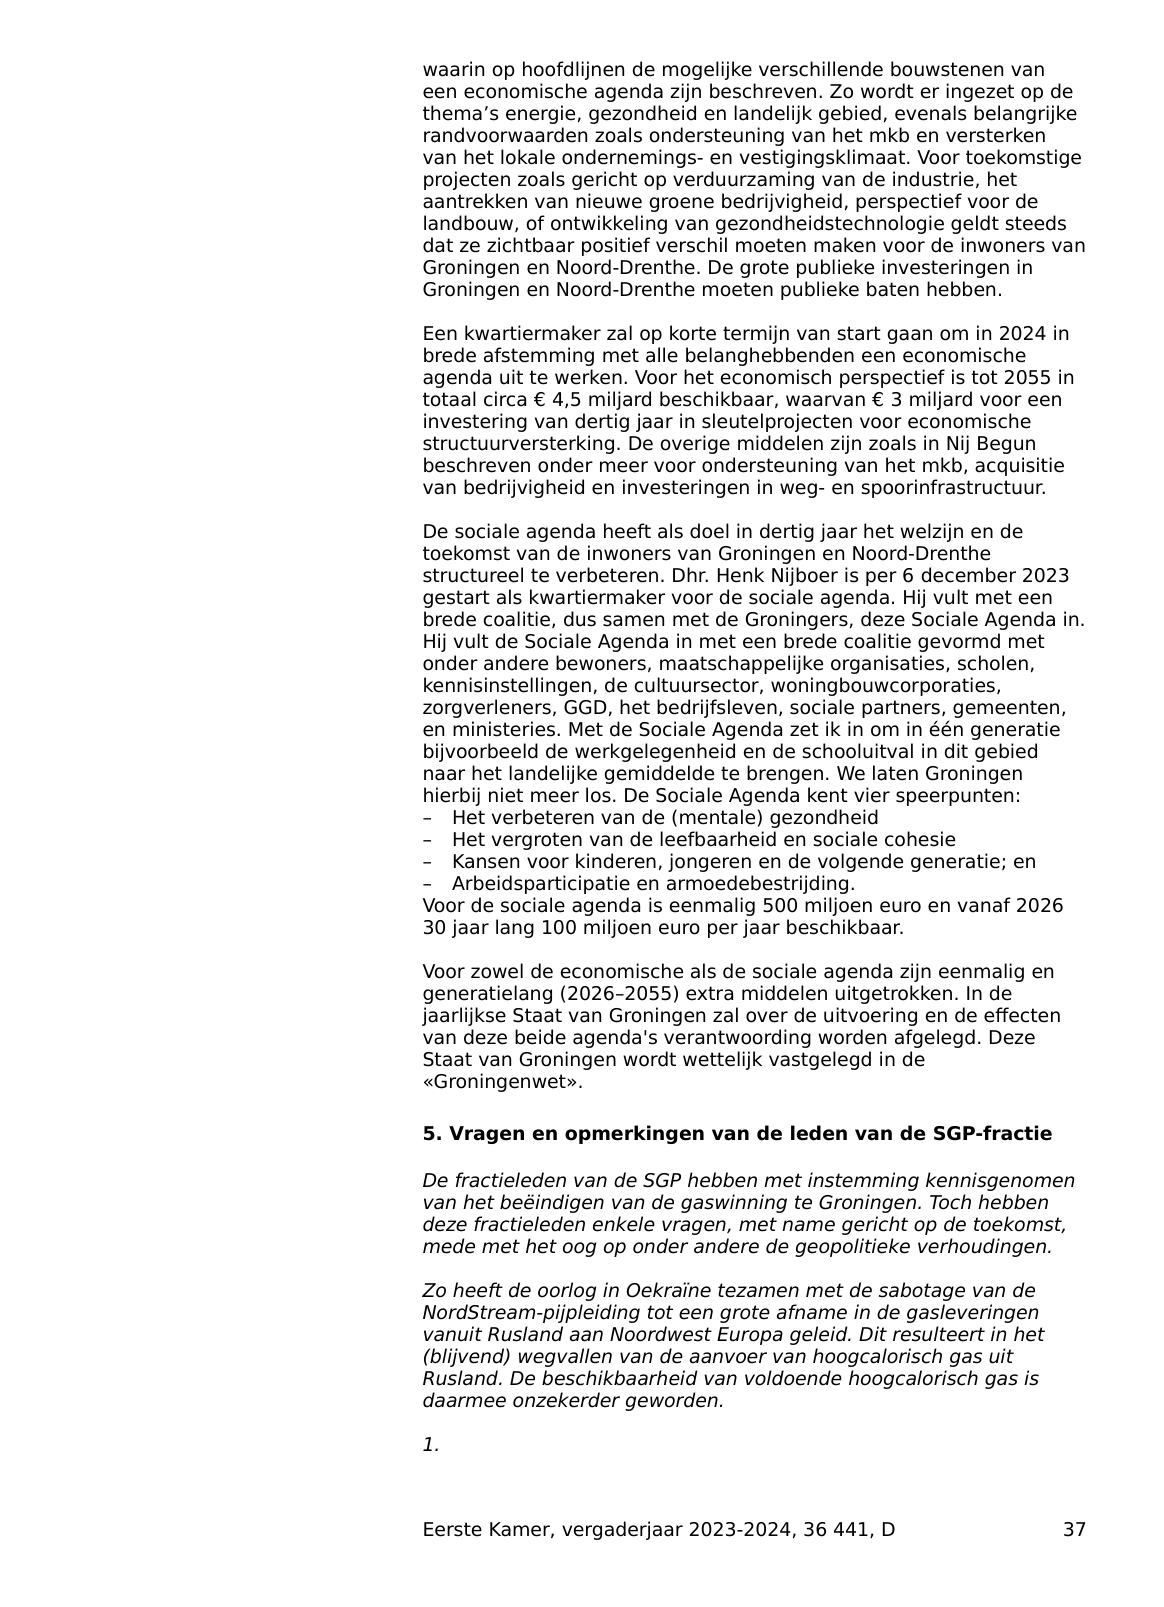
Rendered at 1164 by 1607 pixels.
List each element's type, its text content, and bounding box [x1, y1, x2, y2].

text Een kwartiermaker zal op korte termijn van start gaan om in 2024 in brede afstemming met alle belanghebbenden een economische agenda uit te werken. Voor het economisch perspectief is tot 2055 in totaal circa € 4,5 miljard beschikbaar, waarvan € 3 miljard voor een investering van dertig jaar in sleutelprojecten voor economische structuurversterking. De overige middelen zijn zoals in Nij Begun beschreven onder meer voor ondersteuning van het mkb, acquisitie van bedrijvigheid en investeringen in weg- en spoorinfrastructuur. [422, 323, 1087, 499]
subtitle 5. Vragen en opmerkingen van de leden van de SGP-fractie [422, 1123, 1087, 1145]
text – Arbeidsparticipatie en armoedebestrijding. [422, 873, 1087, 895]
text Voor zowel de economische als de sociale agenda zijn eenmalig en generatielang (2026–2055) extra middelen uitgetrokken. In de jaarlijkse Staat van Groningen zal over de uitvoering en de effecten van deze beide agenda's verantwoording worden afgelegd. Deze Staat van Groningen wordt wettelijk vastgelegd in de «Groningenwet». [422, 961, 1087, 1093]
text Hij vult de Sociale Agenda in met een brede coalitie gevormd met onder andere bewoners, maatschappelijke organisaties, scholen, kennisinstellingen, de cultuursector, woningbouwcorporaties, zorgverleners, GGD, het bedrijfsleven, sociale partners, gemeenten, en ministeries. Met de Sociale Agenda zet ik in om in één generatie bijvoorbeeld de werkgelegenheid en de schooluitval in dit gebied naar het landelijke gemiddelde te brengen. We laten Groningen hierbij niet meer los. De Sociale Agenda kent vier speerpunten: [422, 631, 1087, 807]
text De fractieleden van de SGP hebben met instemming kennisgenomen van het beëindigen van de gaswinning te Groningen. Toch hebben deze fractieleden enkele vragen, met name gericht op de toekomst, mede met het oog op onder andere de geopolitieke verhoudingen. [422, 1170, 1087, 1258]
text – Het vergroten van de leefbaarheid en sociale cohesie [422, 829, 1087, 851]
text – Kansen voor kinderen, jongeren en de volgende generatie; en [422, 851, 1087, 873]
text waarin op hoofdlijnen de mogelijke verschillende bouwstenen van een economische agenda zijn beschreven. Zo wordt er ingezet op de thema’s energie, gezondheid en landelijk gebied, evenals belangrijke randvoorwaarden zoals ondersteuning van het mkb en versterken van het lokale ondernemings- en vestigingsklimaat. Voor toekomstige projecten zoals gericht op verduurzaming van de industrie, het aantrekken van nieuwe groene bedrijvigheid, perspectief voor de landbouw, of ontwikkeling van gezondheidstechnologie geldt steeds dat ze zichtbaar positief verschil moeten maken voor de inwoners van Groningen en Noord-Drenthe. De grote publieke investeringen in Groningen en Noord-Drenthe moeten publieke baten hebben. [422, 59, 1087, 301]
text 1. [422, 1434, 1087, 1456]
text Zo heeft de oorlog in Oekraïne tezamen met de sabotage van de NordStream-pijpleiding tot een grote afname in de gasleveringen vanuit Rusland aan Noordwest Europa geleid. Dit resulteert in het (blijvend) wegvallen van de aanvoer van hoogcalorisch gas uit Rusland. De beschikbaarheid van voldoende hoogcalorisch gas is daarmee onzekerder geworden. [422, 1280, 1087, 1412]
text Voor de sociale agenda is eenmalig 500 miljoen euro en vanaf 2026 30 jaar lang 100 miljoen euro per jaar beschikbaar. [422, 895, 1087, 939]
text – Het verbeteren van de (mentale) gezondheid [422, 807, 1087, 829]
text De sociale agenda heeft als doel in dertig jaar het welzijn en de toekomst van de inwoners van Groningen en Noord-Drenthe structureel te verbeteren. Dhr. Henk Nijboer is per 6 december 2023 gestart als kwartiermaker voor de sociale agenda. Hij vult met een brede coalitie, dus samen met de Groningers, deze Sociale Agenda in. [422, 521, 1087, 631]
